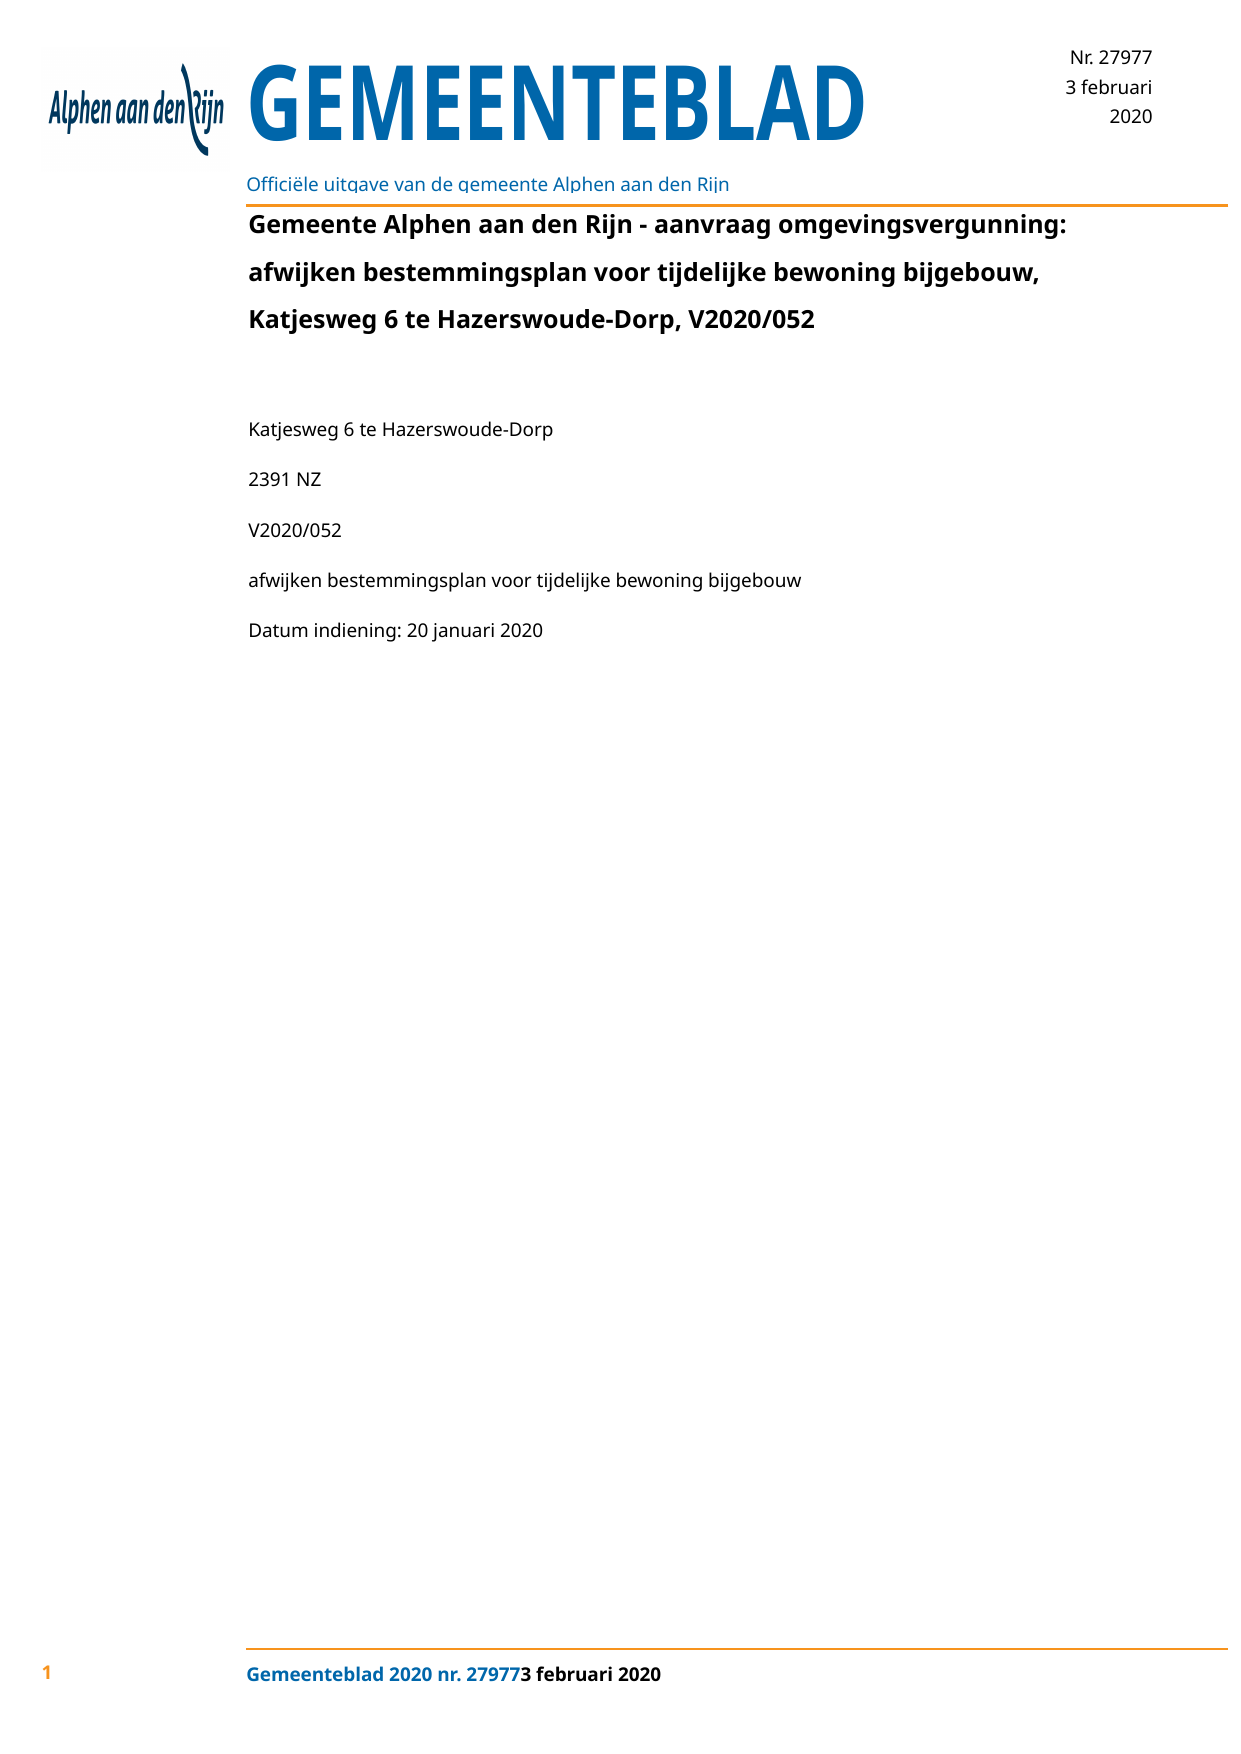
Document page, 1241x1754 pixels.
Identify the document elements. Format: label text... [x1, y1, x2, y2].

text Gemeente Alphen aan den Rijn - aanvraag omgevingsvergunning: afwijken bestemmingsplan voor tijdelijke bewoning bijgebouw, Katjesweg 6 te Hazerswoude-Dorp, V2020/052 [248, 207, 1152, 336]
text Katjesweg 6 te Hazerswoude-Dorp [248, 416, 1152, 442]
text 2391 NZ [248, 466, 1152, 492]
picture [41, 47, 231, 172]
text Datum indiening: 20 januari 2020 [248, 618, 1152, 643]
text V2020/052 [248, 517, 1152, 542]
text afwijken bestemmingsplan voor tijdelijke bewoning bijgebouw [248, 567, 1152, 593]
